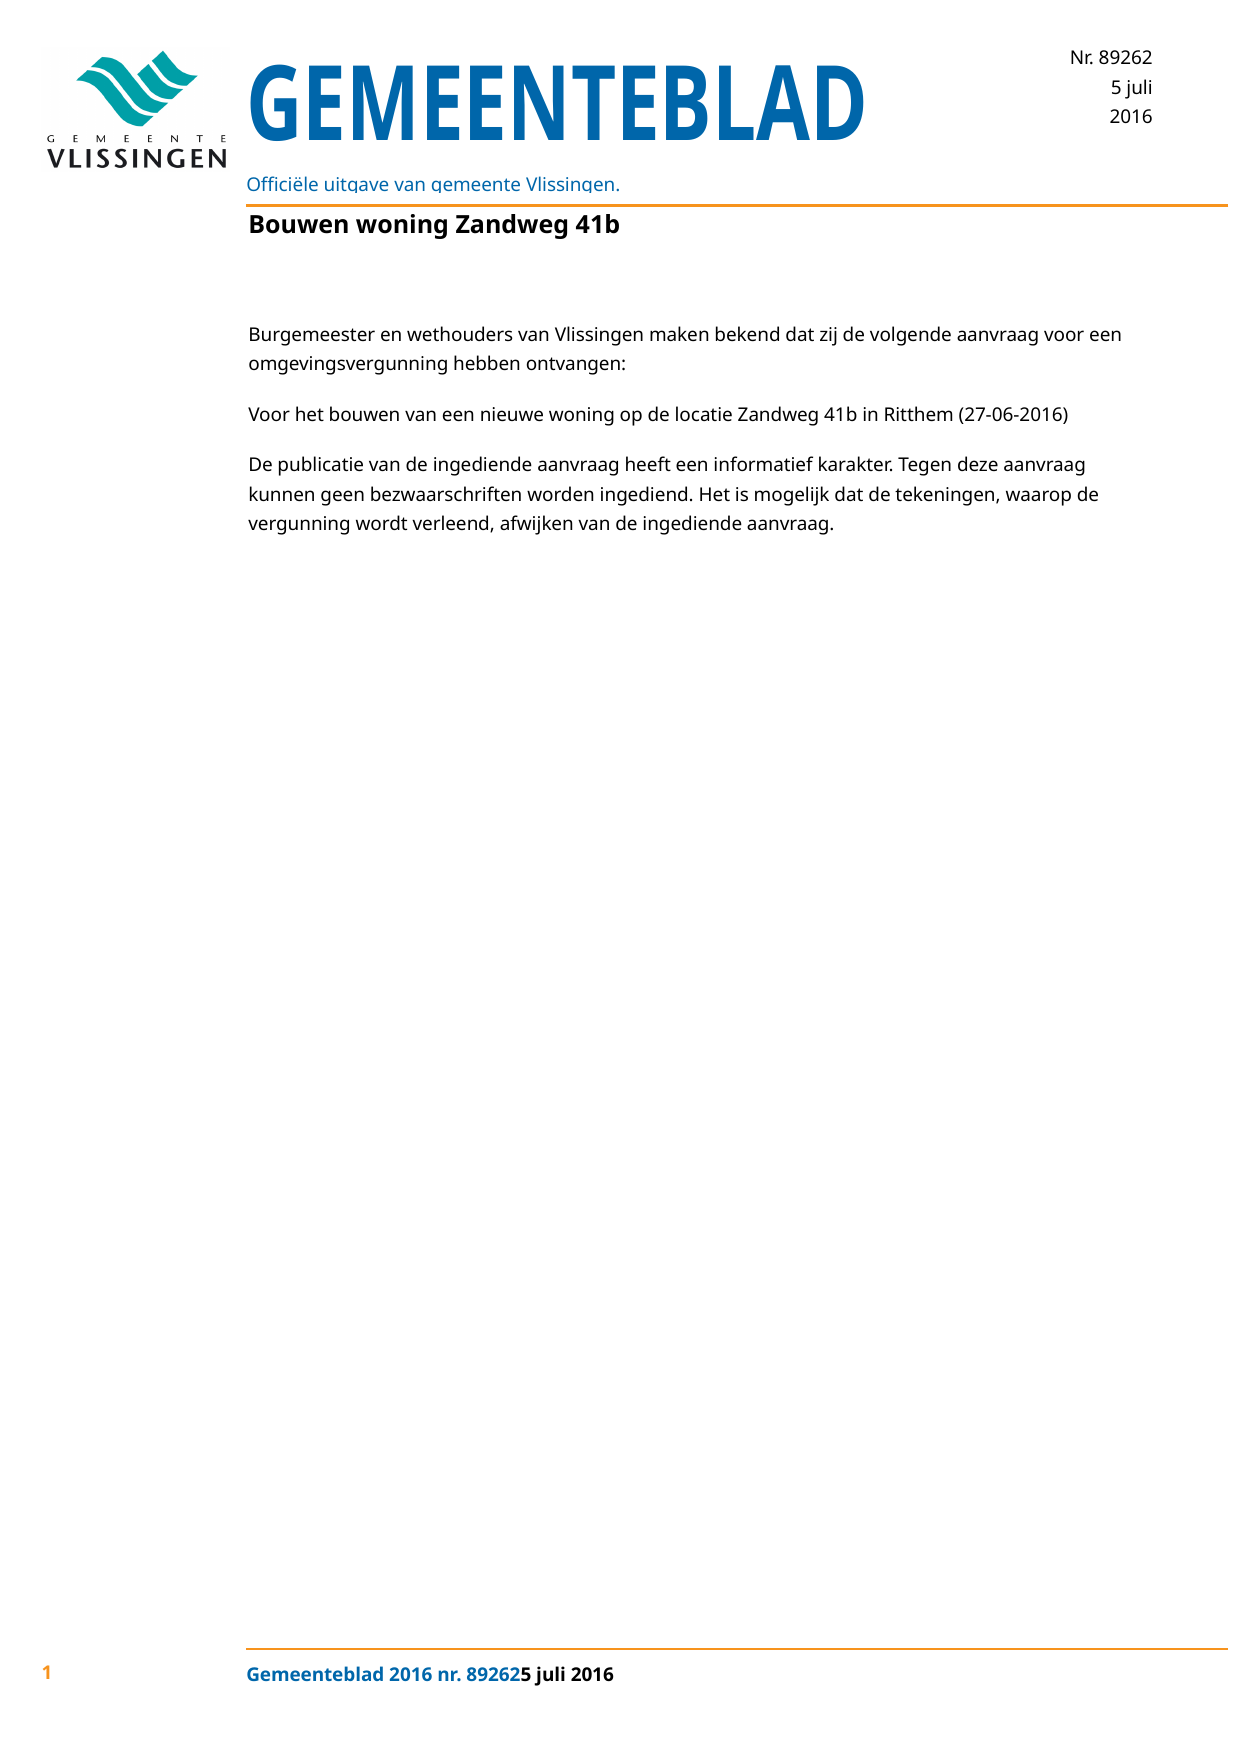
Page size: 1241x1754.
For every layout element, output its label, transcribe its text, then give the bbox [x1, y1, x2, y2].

text De publicatie van de ingediende aanvraag heeft een informatief karakter. Tegen deze aanvraag kunnen geen bezwaarschriften worden ingediend. Het is mogelijk dat de tekeningen, waarop de vergunning wordt verleend, afwijken van de ingediende aanvraag. [248, 451, 1152, 536]
text Voor het bouwen van een nieuwe woning op de locatie Zandweg 41b in Ritthem (27-06-2016) [248, 401, 1152, 426]
picture [41, 47, 231, 172]
text Burgemeester en wethouders van Vlissingen maken bekend dat zij de volgende aanvraag voor een omgevingsvergunning hebben ontvangen: [248, 321, 1152, 376]
text Bouwen woning Zandweg 41b [248, 207, 1152, 241]
